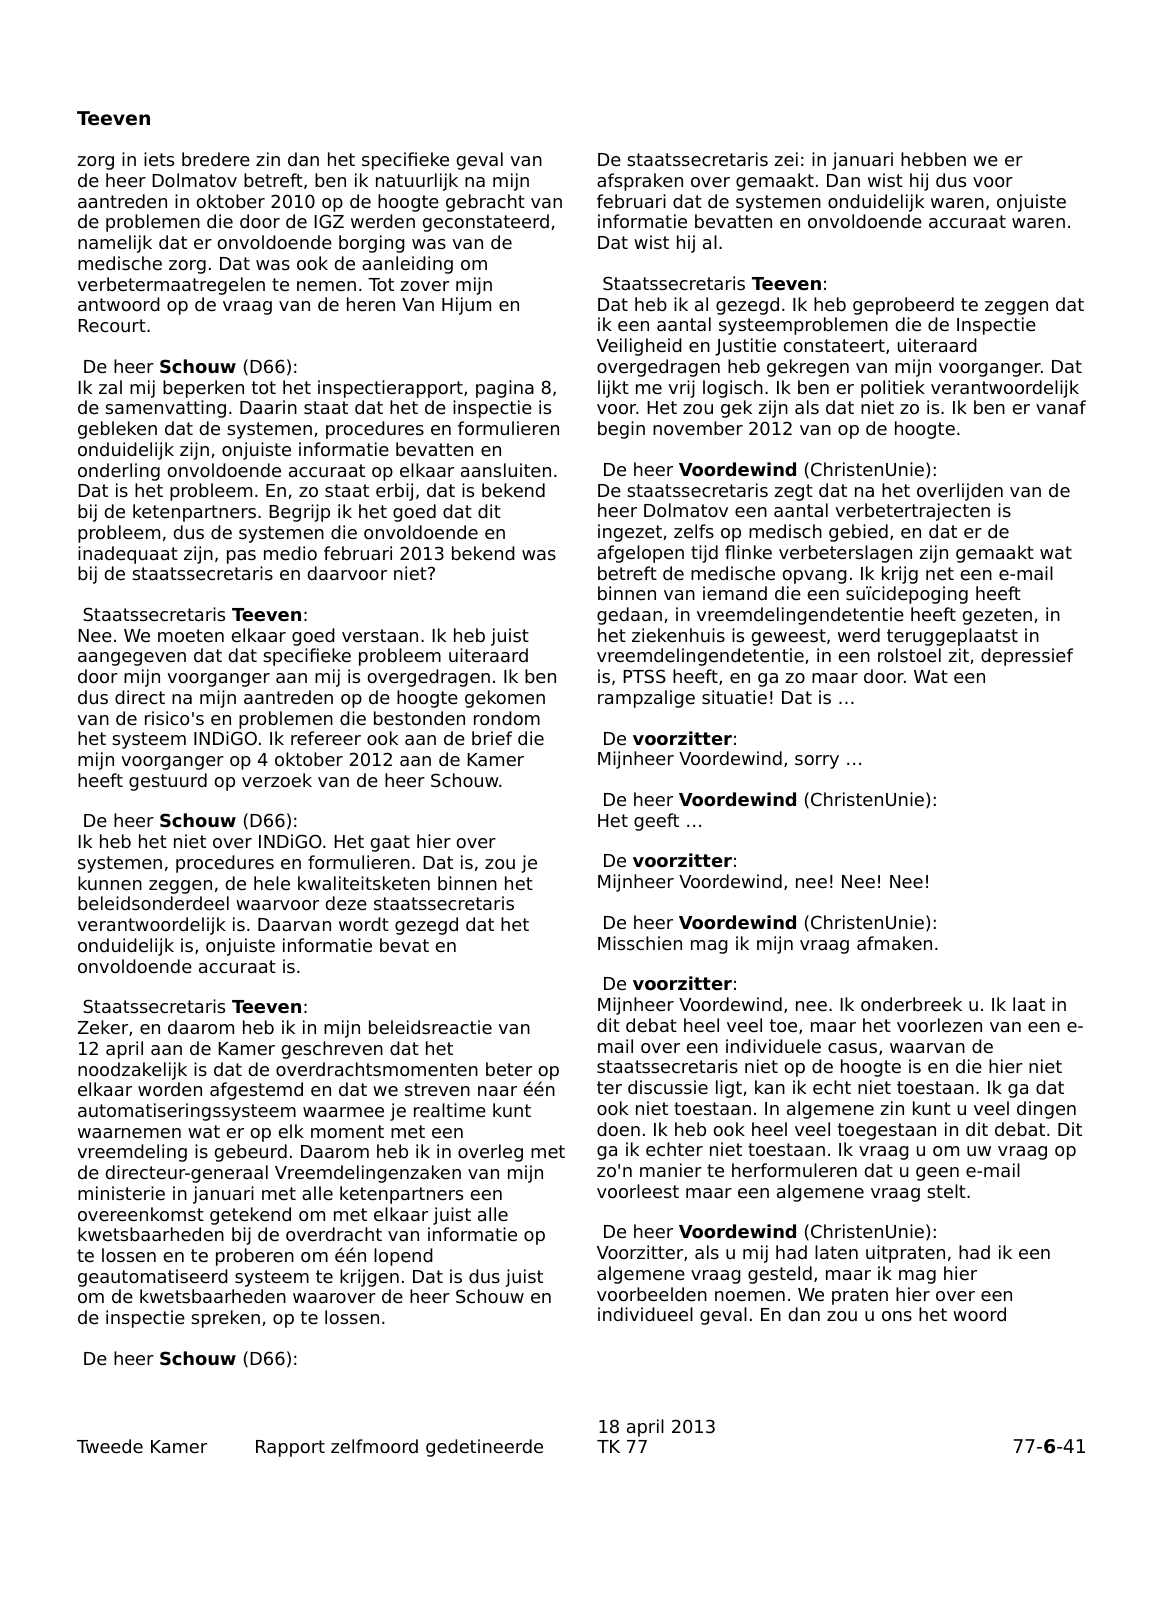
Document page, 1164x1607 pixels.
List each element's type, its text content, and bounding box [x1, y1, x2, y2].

text Staatssecretaris Teeven: [77, 997, 567, 1018]
text Staatssecretaris Teeven: [596, 274, 1087, 294]
text De staatssecretaris zei: in januari hebben we er afspraken over gemaakt. Dan wist hij dus voor februari dat de systemen onduidelijk waren, onjuiste informatie bevatten en onvoldoende accuraat waren. Dat wist hij al. [596, 150, 1087, 254]
text Zeker, en daarom heb ik in mijn beleidsreactie van 12 april aan de Kamer geschreven dat het noodzakelijk is dat de overdrachtsmomenten beter op elkaar worden afgestemd en dat we streven naar één automatiseringssysteem waarmee je realtime kunt waarnemen wat er op elk moment met een vreemdeling is gebeurd. Daarom heb ik in overleg met de directeur-generaal Vreemdelingenzaken van mijn ministerie in januari met alle ketenpartners een overeenkomst getekend om met elkaar juist alle kwetsbaarheden bij de overdracht van informatie op te lossen en te proberen om één lopend geautomatiseerd systeem te krijgen. Dat is dus juist om de kwetsbaarheden waarover de heer Schouw en de inspectie spreken, op te lossen. [77, 1018, 567, 1329]
text Misschien mag ik mijn vraag afmaken. [596, 933, 1087, 954]
text Het geeft … [596, 811, 1087, 831]
text Ik heb het niet over INDiGO. Het gaat hier over systemen, procedures en formulieren. Dat is, zou je kunnen zeggen, de hele kwaliteitsketen binnen het beleidsonderdeel waarvoor deze staatssecretaris verantwoordelijk is. Daarvan wordt gezegd dat het onduidelijk is, onjuiste informatie bevat en onvoldoende accuraat is. [77, 832, 567, 977]
text De heer Schouw (D66): [77, 357, 567, 377]
text zorg in iets bredere zin dan het specifieke geval van de heer Dolmatov betreft, ben ik natuurlijk na mijn aantreden in oktober 2010 op de hoogte gebracht van de problemen die door de IGZ werden geconstateerd, namelijk dat er onvoldoende borging was van de medische zorg. Dat was ook de aanleiding om verbetermaatregelen te nemen. Tot zover mijn antwoord op de vraag van de heren Van Hijum en Recourt. [77, 150, 567, 337]
text De voorzitter: [596, 974, 1087, 995]
text Staatssecretaris Teeven: [77, 605, 567, 626]
text De heer Voordewind (ChristenUnie): [596, 790, 1087, 811]
text Voorzitter, als u mij had laten uitpraten, had ik een algemene vraag gesteld, maar ik mag hier voorbeelden noemen. We praten hier over een individueel geval. En dan zou u ons het woord [596, 1243, 1087, 1326]
text Dat heb ik al gezegd. Ik heb geprobeerd te zeggen dat ik een aantal systeemproblemen die de Inspectie Veiligheid en Justitie constateert, uiteraard overgedragen heb gekregen van mijn voorganger. Dat lijkt me vrij logisch. Ik ben er politiek verantwoordelijk voor. Het zou gek zijn als dat niet zo is. Ik ben er vanaf begin november 2012 van op de hoogte. [596, 294, 1087, 440]
text De voorzitter: [596, 728, 1087, 749]
text De heer Schouw (D66): [77, 1349, 567, 1369]
text De heer Schouw (D66): [77, 811, 567, 832]
text De heer Voordewind (ChristenUnie): [596, 1222, 1087, 1243]
text Mijnheer Voordewind, nee! Nee! Nee! [596, 872, 1087, 893]
text De voorzitter: [596, 851, 1087, 872]
text Ik zal mij beperken tot het inspectierapport, pagina 8, de samenvatting. Daarin staat dat het de inspectie is gebleken dat de systemen, procedures en formulieren onduidelijk zijn, onjuiste informatie bevatten en onderling onvoldoende accuraat op elkaar aansluiten. Dat is het probleem. En, zo staat erbij, dat is bekend bij de ketenpartners. Begrijp ik het goed dat dit probleem, dus de systemen die onvoldoende en inadequaat zijn, pas medio februari 2013 bekend was bij de staatssecretaris en daarvoor niet? [77, 377, 567, 585]
text Mijnheer Voordewind, nee. Ik onderbreek u. Ik laat in dit debat heel veel toe, maar het voorlezen van een e-mail over een individuele casus, waarvan de staatssecretaris niet op de hoogte is en die hier niet ter discussie ligt, kan ik echt niet toestaan. Ik ga dat ook niet toestaan. In algemene zin kunt u veel dingen doen. Ik heb ook heel veel toegestaan in dit debat. Dit ga ik echter niet toestaan. Ik vraag u om uw vraag op zo'n manier te herformuleren dat u geen e-mail voorleest maar een algemene vraag stelt. [596, 995, 1087, 1202]
text De heer Voordewind (ChristenUnie): [596, 913, 1087, 933]
text De staatssecretaris zegt dat na het overlijden van de heer Dolmatov een aantal verbetertrajecten is ingezet, zelfs op medisch gebied, en dat er de afgelopen tijd flinke verbeterslagen zijn gemaakt wat betreft de medische opvang. Ik krijg net een e-mail binnen van iemand die een suïcidepoging heeft gedaan, in vreemdelingendetentie heeft gezeten, in het ziekenhuis is geweest, werd teruggeplaatst in vreemdelingendetentie, in een rolstoel zit, depressief is, PTSS heeft, en ga zo maar door. Wat een rampzalige situatie! Dat is … [596, 480, 1087, 708]
text Mijnheer Voordewind, sorry … [596, 749, 1087, 770]
text Nee. We moeten elkaar goed verstaan. Ik heb juist aangegeven dat dat specifieke probleem uiteraard door mijn voorganger aan mij is overgedragen. Ik ben dus direct na mijn aantreden op de hoogte gekomen van de risico's en problemen die bestonden rondom het systeem INDiGO. Ik refereer ook aan de brief die mijn voorganger op 4 oktober 2012 aan de Kamer heeft gestuurd op verzoek van de heer Schouw. [77, 626, 567, 791]
text De heer Voordewind (ChristenUnie): [596, 460, 1087, 480]
